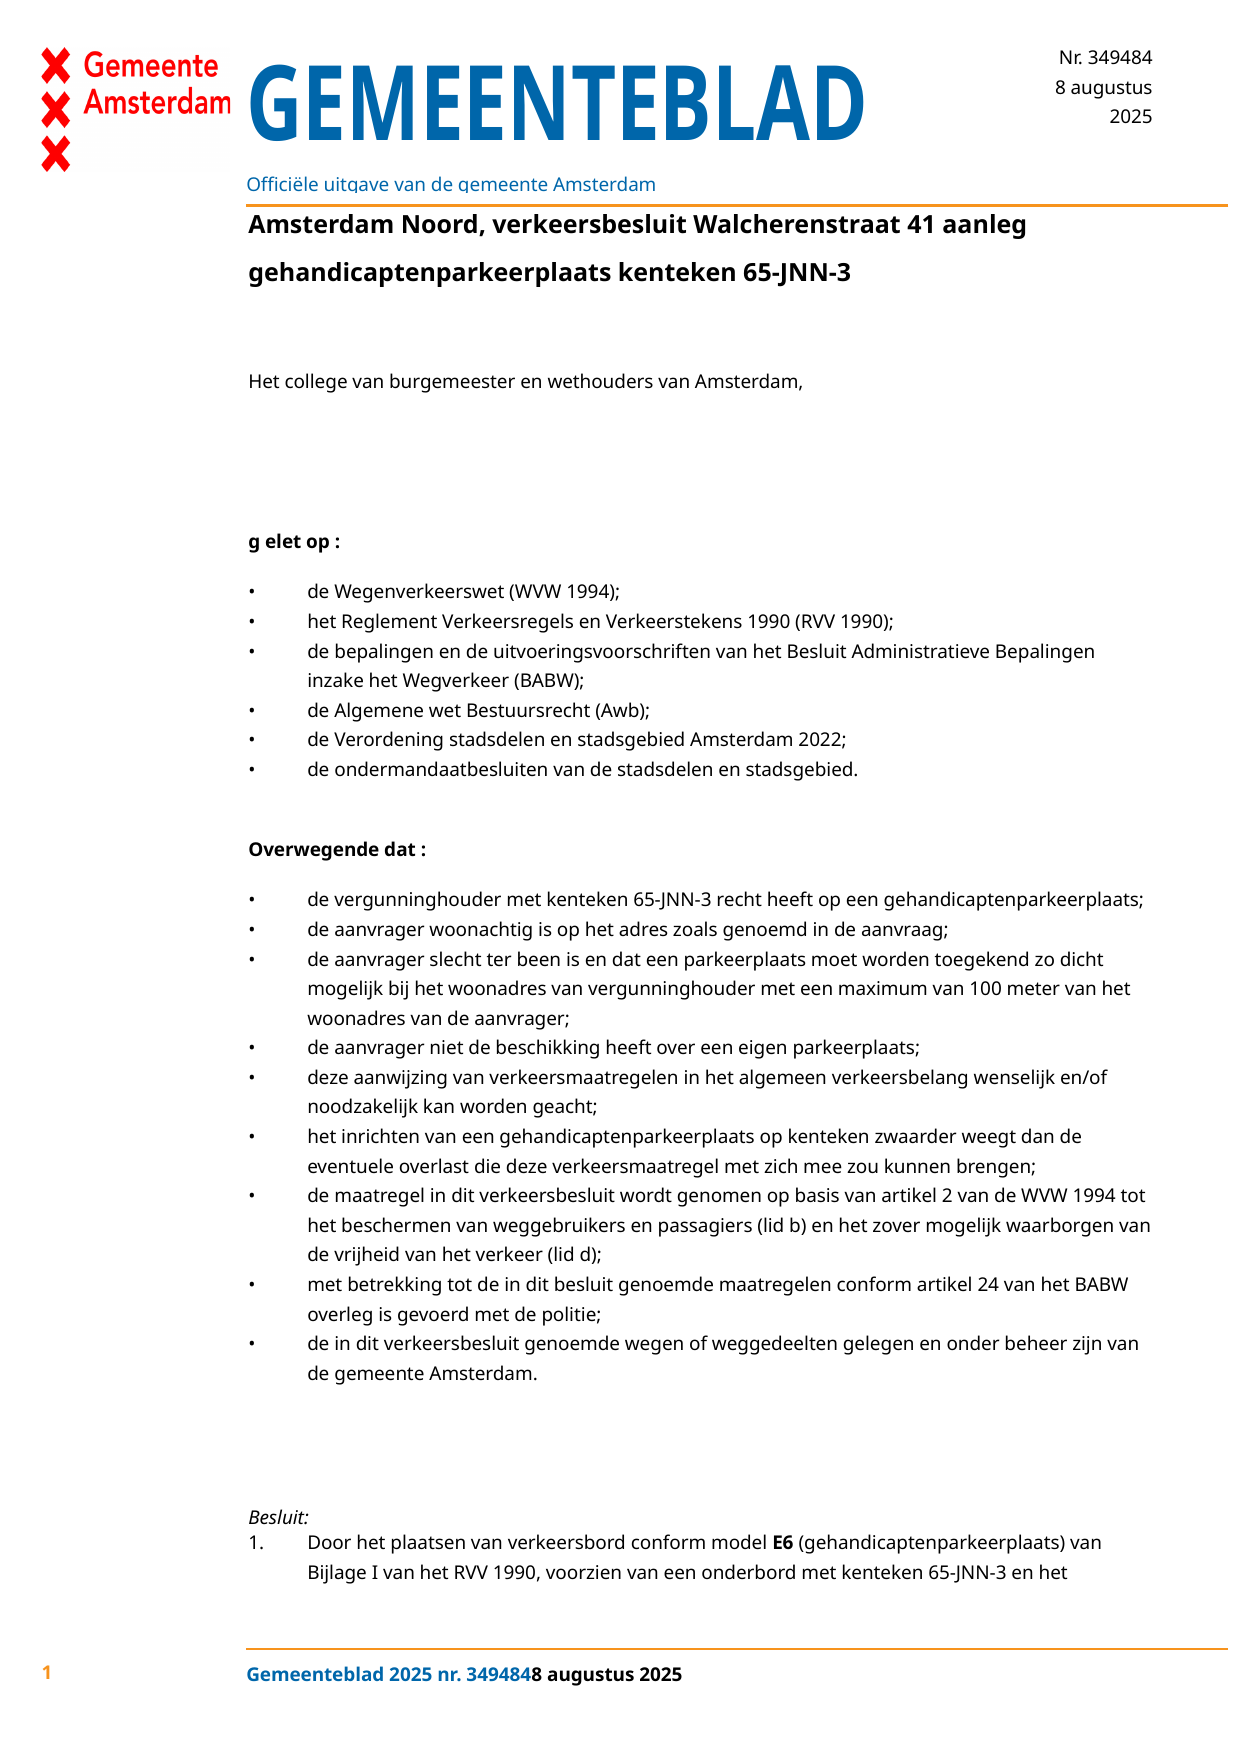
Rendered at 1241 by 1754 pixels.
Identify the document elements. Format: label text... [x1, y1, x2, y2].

text Amsterdam Noord, verkeersbesluit Walcherenstraat 41 aanleg gehandicaptenparkeerplaats kenteken 65-JNN-3 [248, 207, 1152, 288]
list de aanvrager niet de beschikking heeft over een eigen parkeerplaats; [248, 1034, 1152, 1060]
list met betrekking tot de in dit besluit genoemde maatregelen conform artikel 24 van het BABW overleg is gevoerd met de politie; [248, 1271, 1152, 1326]
list de aanvrager woonachtig is op het adres zoals genoemd in de aanvraag; [248, 916, 1152, 942]
text Het college van burgemeester en wethouders van Amsterdam, [248, 368, 1152, 394]
text Besluit: [248, 1504, 1152, 1529]
list deze aanwijzing van verkeersmaatregelen in het algemeen verkeersbelang wenselijk en/of noodzakelijk kan worden geacht; [248, 1064, 1152, 1119]
list het Reglement Verkeersregels en Verkeerstekens 1990 (RVV 1990); [248, 608, 1152, 634]
list de maatregel in dit verkeersbesluit wordt genomen op basis van artikel 2 van de WVW 1994 tot het beschermen van weggebruikers en passagiers (lid b) en het zover mogelijk waarborgen van de vrijheid van het verkeer (lid d); [248, 1182, 1152, 1267]
list de Verordening stadsdelen en stadsgebied Amsterdam 2022; [248, 727, 1152, 752]
list de aanvrager slecht ter been is en dat een parkeerplaats moet worden toegekend zo dicht mogelijk bij het woonadres van vergunninghouder met een maximum van 100 meter van het woonadres van de aanvrager; [248, 946, 1152, 1031]
list de in dit verkeersbesluit genoemde wegen of weggedeelten gelegen en onder beheer zijn van de gemeente Amsterdam. [248, 1330, 1152, 1386]
text Overwegende dat : [248, 836, 1152, 862]
list het inrichten van een gehandicaptenparkeerplaats op kenteken zwaarder weegt dan de eventuele overlast die deze verkeersmaatregel met zich mee zou kunnen brengen; [248, 1123, 1152, 1178]
list de Wegenverkeerswet (WVW 1994); [248, 579, 1152, 604]
list de bepalingen en de uitvoeringsvoorschriften van het Besluit Administratieve Bepalingen inzake het Wegverkeer (BABW); [248, 638, 1152, 693]
list de vergunninghouder met kenteken 65-JNN-3 recht heeft op een gehandicaptenparkeerplaats; [248, 887, 1152, 912]
list Door het plaatsen van verkeersbord conform model E6 (gehandicaptenparkeerplaats) van Bijlage I van het RVV 1990, voorzien van een onderbord met kenteken 65-JNN-3 en het [248, 1529, 1152, 1585]
text g elet op : [248, 528, 1152, 554]
list de ondermandaatbesluiten van de stadsdelen en stadsgebied. [248, 756, 1152, 782]
picture [41, 47, 231, 172]
list de Algemene wet Bestuursrecht (Awb); [248, 697, 1152, 723]
